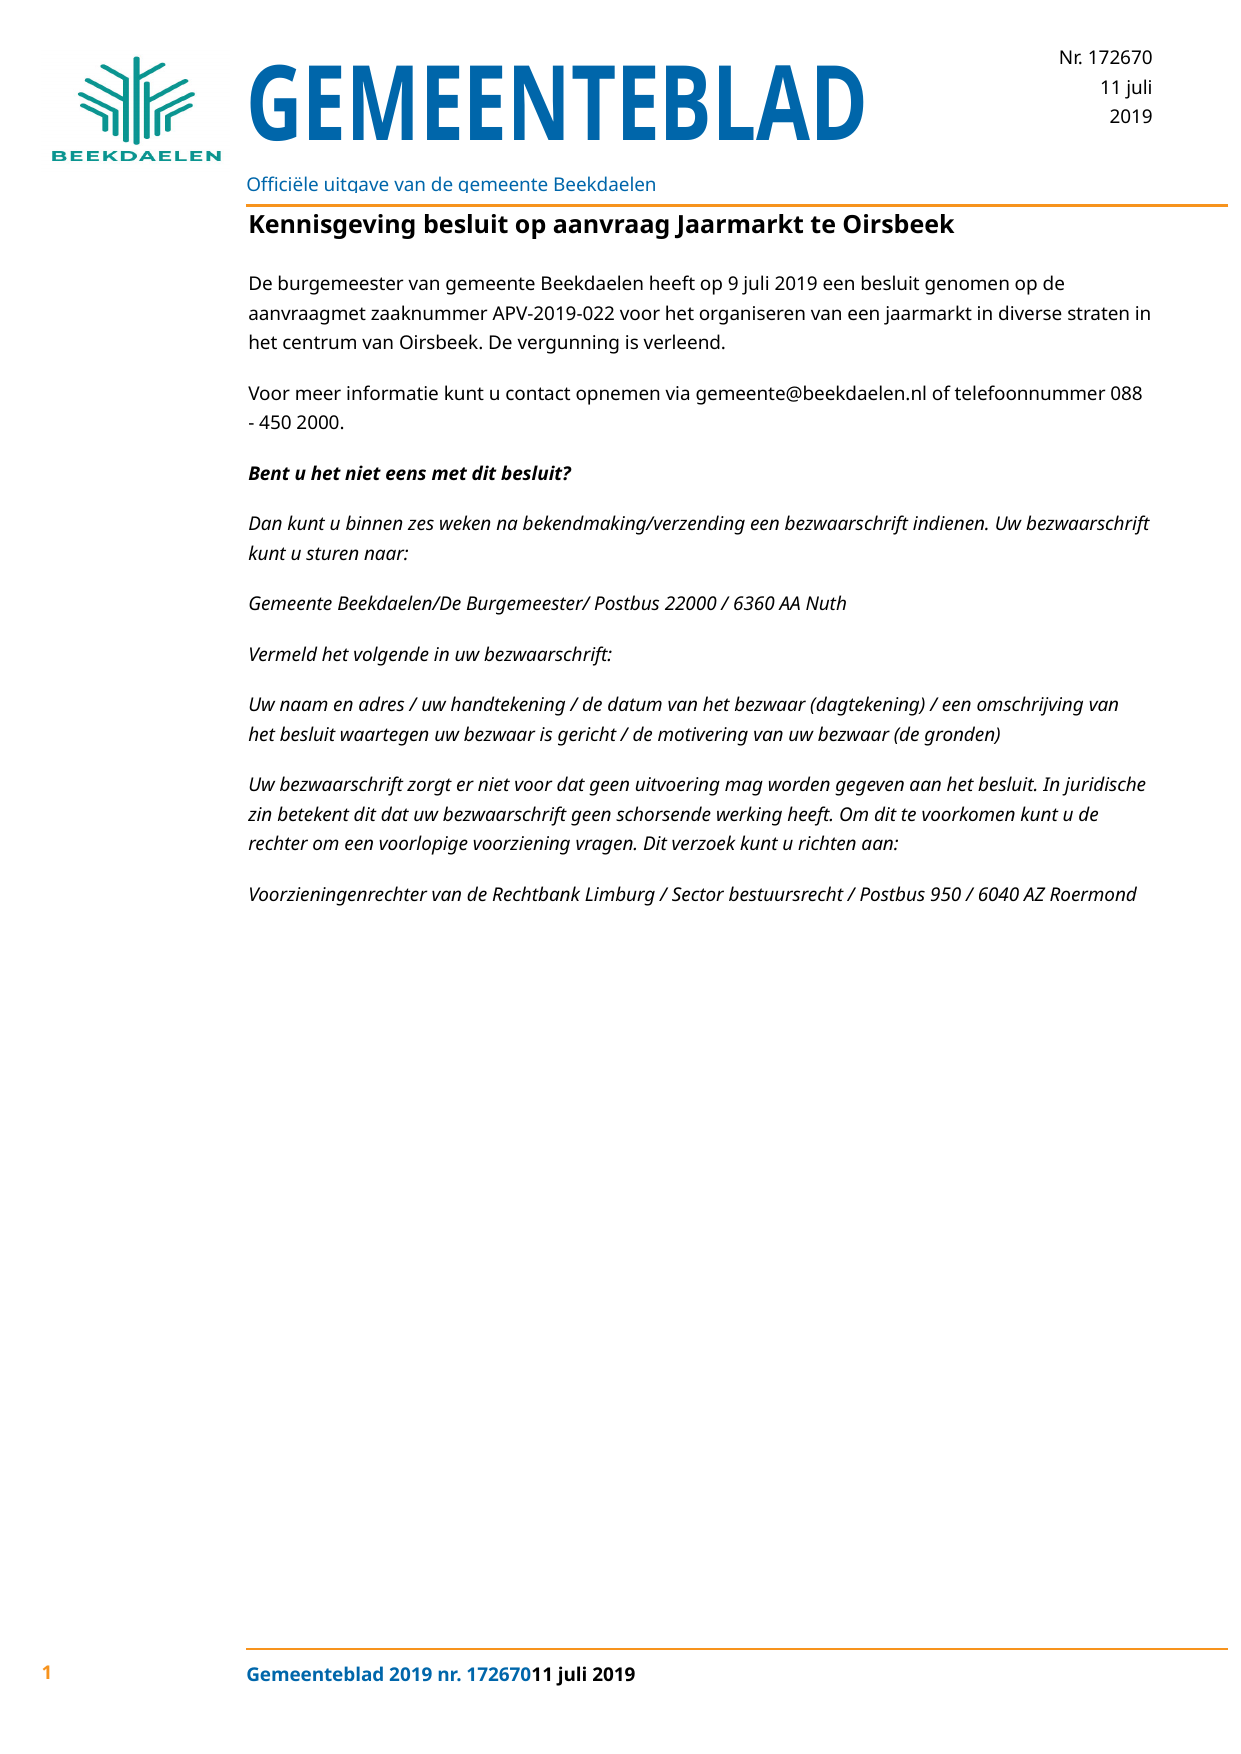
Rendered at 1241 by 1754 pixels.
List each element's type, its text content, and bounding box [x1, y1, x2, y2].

picture [41, 47, 231, 172]
text Vermeld het volgende in uw bezwaarschrift: [248, 641, 1152, 666]
text Dan kunt u binnen zes weken na bekendmaking/verzending een bezwaarschrift indienen. Uw bezwaarschrift kunt u sturen naar: [248, 510, 1152, 566]
text Voor meer informatie kunt u contact opnemen via gemeente@beekdaelen.nl of telefoonnummer 088 - 450 2000. [248, 380, 1152, 435]
text Gemeente Beekdaelen/De Burgemeester/ Postbus 22000 / 6360 AA Nuth [248, 590, 1152, 616]
text De burgemeester van gemeente Beekdaelen heeft op 9 juli 2019 een besluit genomen op de aanvraagmet zaaknummer APV-2019-022 voor het organiseren van een jaarmarkt in diverse straten in het centrum van Oirsbeek. De vergunning is verleend. [248, 270, 1152, 355]
text Uw naam en adres / uw handtekening / de datum van het bezwaar (dagtekening) / een omschrijving van het besluit waartegen uw bezwaar is gericht / de motivering van uw bezwaar (de gronden) [248, 691, 1152, 746]
text Kennisgeving besluit op aanvraag Jaarmarkt te Oirsbeek [248, 207, 1152, 241]
text Voorzieningenrechter van de Rechtbank Limburg / Sector bestuursrecht / Postbus 950 / 6040 AZ Roermond [248, 881, 1152, 906]
text Uw bezwaarschrift zorgt er niet voor dat geen uitvoering mag worden gegeven aan het besluit. In juridische zin betekent dit dat uw bezwaarschrift geen schorsende werking heeft. Om dit te voorkomen kunt u de rechter om een voorlopige voorziening vragen. Dit verzoek kunt u richten aan: [248, 771, 1152, 856]
text Bent u het niet eens met dit besluit? [248, 460, 1152, 486]
